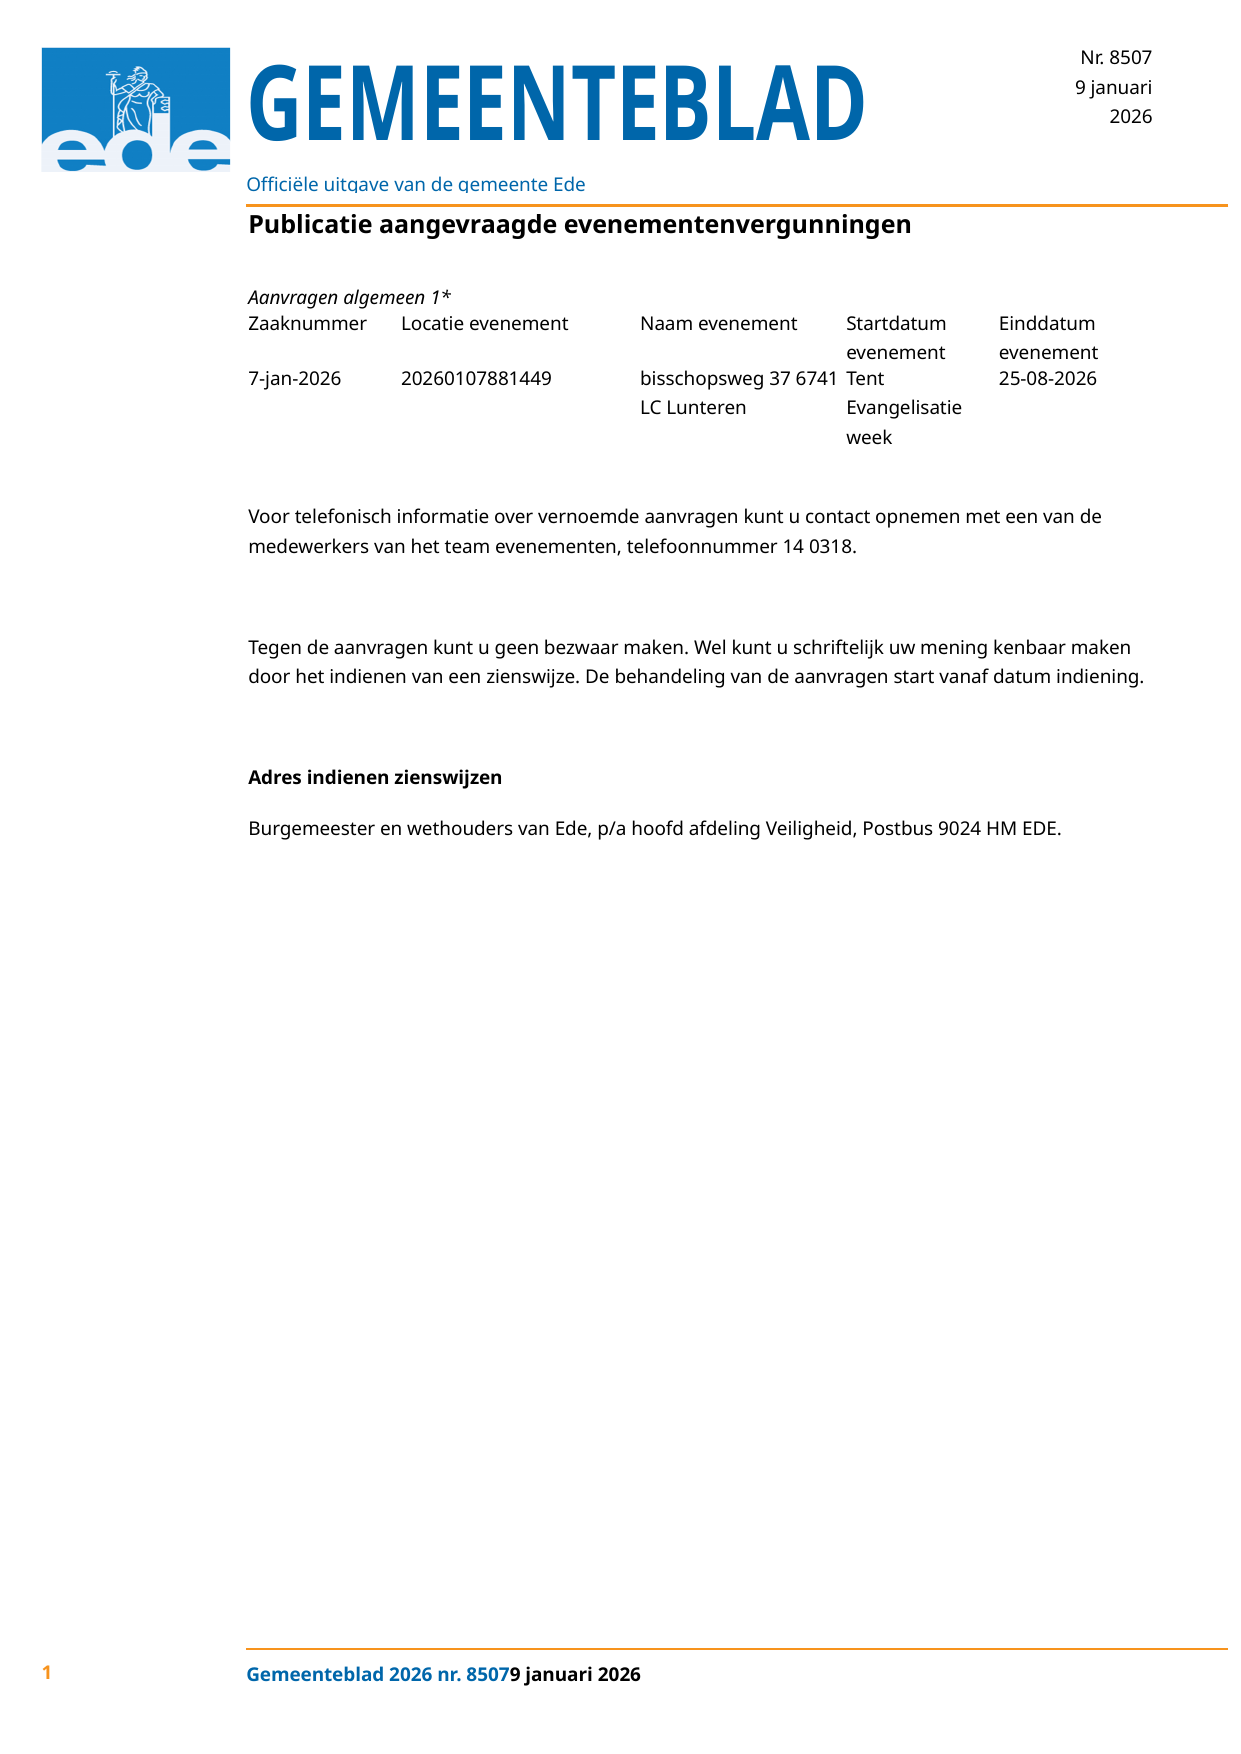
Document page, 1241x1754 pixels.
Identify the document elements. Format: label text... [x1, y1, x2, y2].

table_header Zaaknummer [248, 310, 401, 365]
table_cell 25-08-2026 [999, 365, 1152, 450]
picture [41, 47, 231, 172]
text Burgemeester en wethouders van Ede, p/a hoofd afdeling Veiligheid, Postbus 9024 HM EDE. [248, 815, 1152, 841]
table_header Naam evenement [640, 310, 846, 365]
text Aanvragen algemeen 1* [248, 284, 1152, 309]
text Tegen de aanvragen kunt u geen bezwaar maken. Wel kunt u schriftelijk uw mening kenbaar maken door het indienen van een zienswijze. De behandeling van de aanvragen start vanaf datum indiening. [248, 634, 1152, 689]
table_cell 20260107881449 [401, 365, 640, 450]
table_header Startdatum evenement [846, 310, 999, 365]
table_cell Tent Evangelisatie week [846, 365, 999, 450]
text Adres indienen zienswijzen [248, 764, 1152, 790]
table_cell 7-jan-2026 [248, 365, 401, 450]
text Publicatie aangevraagde evenementenvergunningen [248, 207, 1152, 241]
text Voor telefonisch informatie over vernoemde aanvragen kunt u contact opnemen met een van de medewerkers van het team evenementen, telefoonnummer 14 0318. [248, 503, 1152, 559]
table_header Locatie evenement [401, 310, 640, 365]
table_header Einddatum evenement [999, 310, 1152, 365]
table_cell bisschopsweg 37 6741 LC Lunteren [640, 365, 846, 450]
